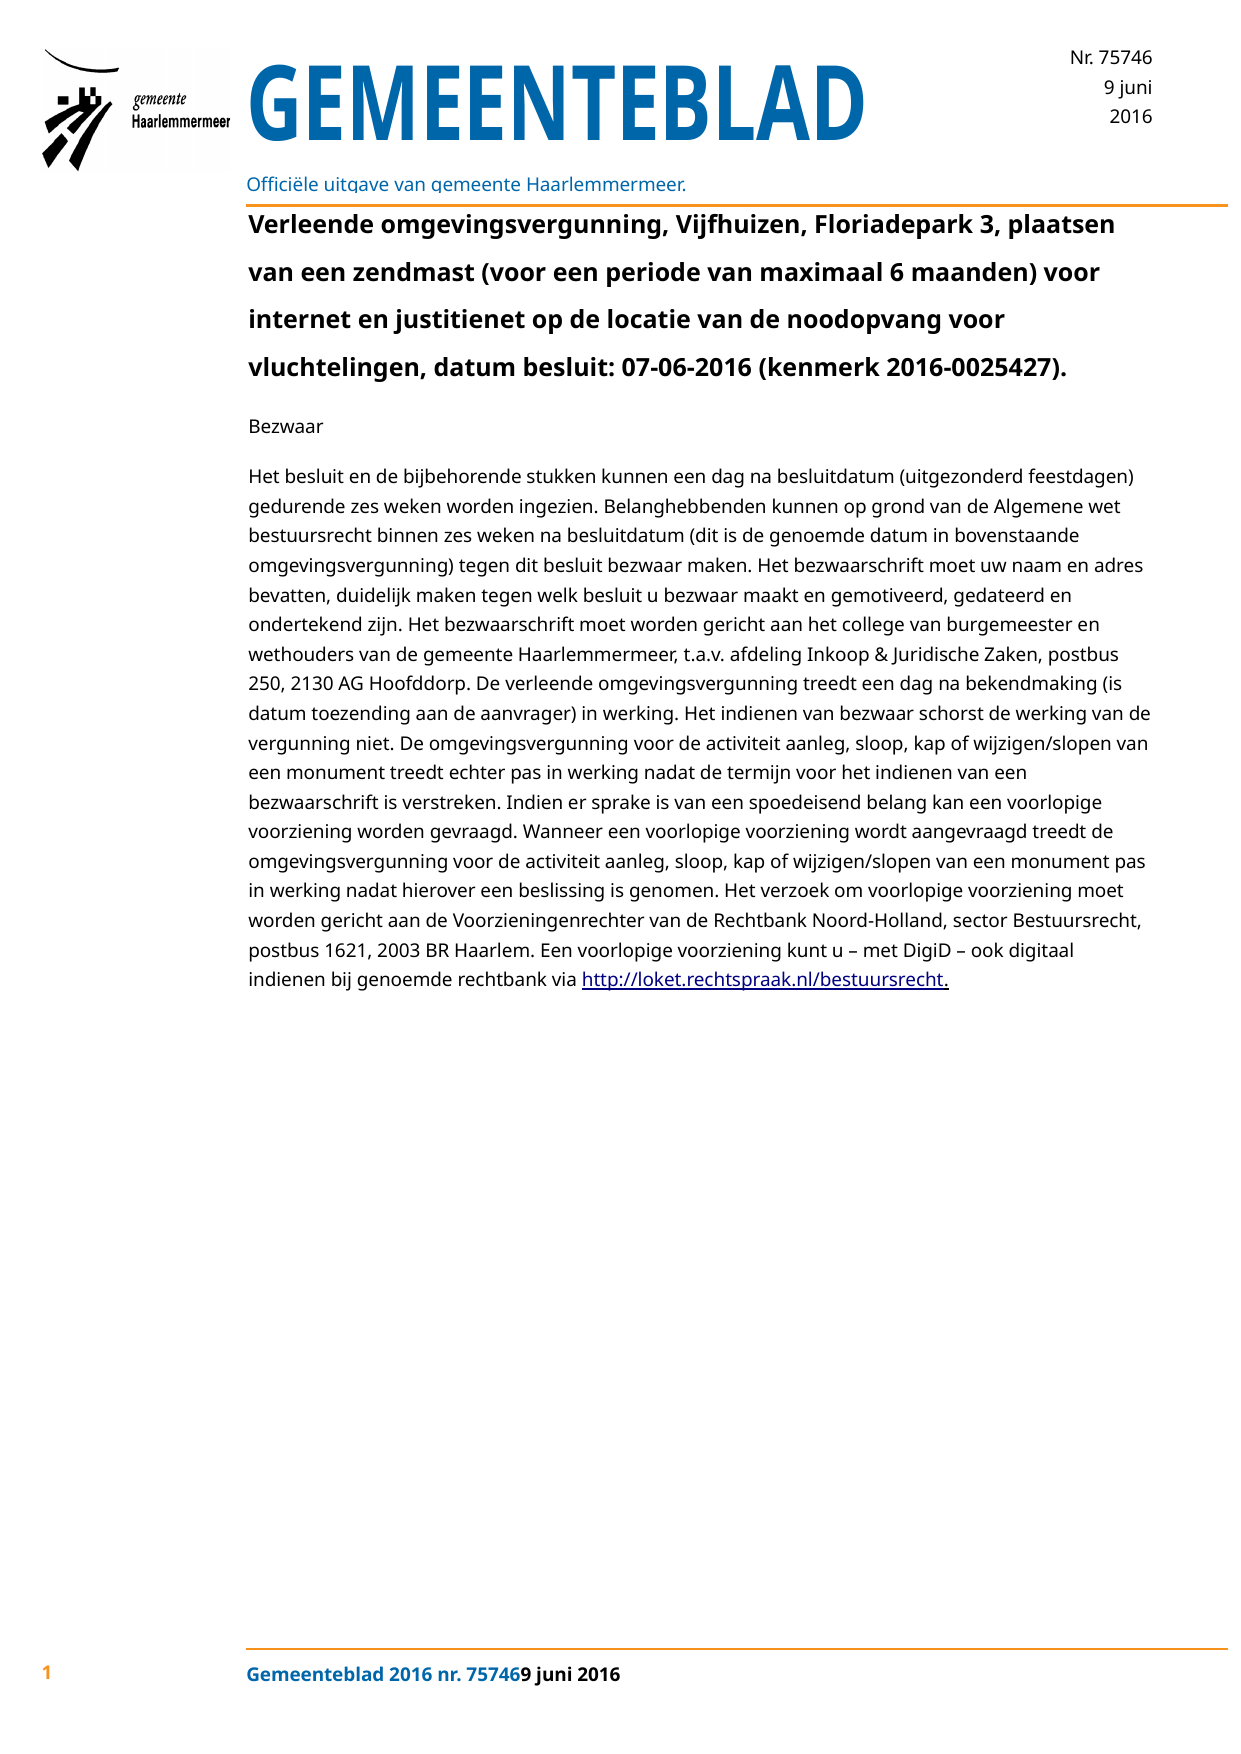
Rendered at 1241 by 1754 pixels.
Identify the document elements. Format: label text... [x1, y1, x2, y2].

picture [41, 47, 231, 172]
text Het besluit en de bijbehorende stukken kunnen een dag na besluitdatum (uitgezonderd feestdagen) gedurende zes weken worden ingezien. Belanghebbenden kunnen op grond van de Algemene wet bestuursrecht binnen zes weken na besluitdatum (dit is de genoemde datum in bovenstaande omgevingsvergunning) tegen dit besluit bezwaar maken. Het bezwaarschrift moet uw naam en adres bevatten, duidelijk maken tegen welk besluit u bezwaar maakt en gemotiveerd, gedateerd en ondertekend zijn. Het bezwaarschrift moet worden gericht aan het college van burgemeester en wethouders van de gemeente Haarlemmermeer, t.a.v. afdeling Inkoop & Juridische Zaken, postbus 250, 2130 AG Hoofddorp. De verleende omgevingsvergunning treedt een dag na bekendmaking (is datum toezending aan de aanvrager) in werking. Het indienen van bezwaar schorst de werking van de vergunning niet. De omgevingsvergunning voor de activiteit aanleg, sloop, kap of wijzigen/slopen van een monument treedt echter pas in werking nadat de termijn voor het indienen van een bezwaarschrift is verstreken. Indien er sprake is van een spoedeisend belang kan een voorlopige voorziening worden gevraagd. Wanneer een voorlopige voorziening wordt aangevraagd treedt de omgevingsvergunning voor de activiteit aanleg, sloop, kap of wijzigen/slopen van een monument pas in werking nadat hierover een beslissing is genomen. Het verzoek om voorlopige voorziening moet worden gericht aan de Voorzieningenrechter van de Rechtbank Noord-Holland, sector Bestuursrecht, postbus 1621, 2003 BR Haarlem. Een voorlopige voorziening kunt u – met DigiD – ook digitaal indienen bij genoemde rechtbank via http://loket.rechtspraak.nl/bestuursrecht. [248, 463, 1152, 992]
text Verleende omgevingsvergunning, Vijfhuizen, Floriadepark 3, plaatsen van een zendmast (voor een periode van maximaal 6 maanden) voor internet en justitienet op de locatie van de noodopvang voor vluchtelingen, datum besluit: 07-06-2016 (kenmerk 2016-0025427). [248, 207, 1152, 384]
text Bezwaar [248, 413, 1152, 439]
